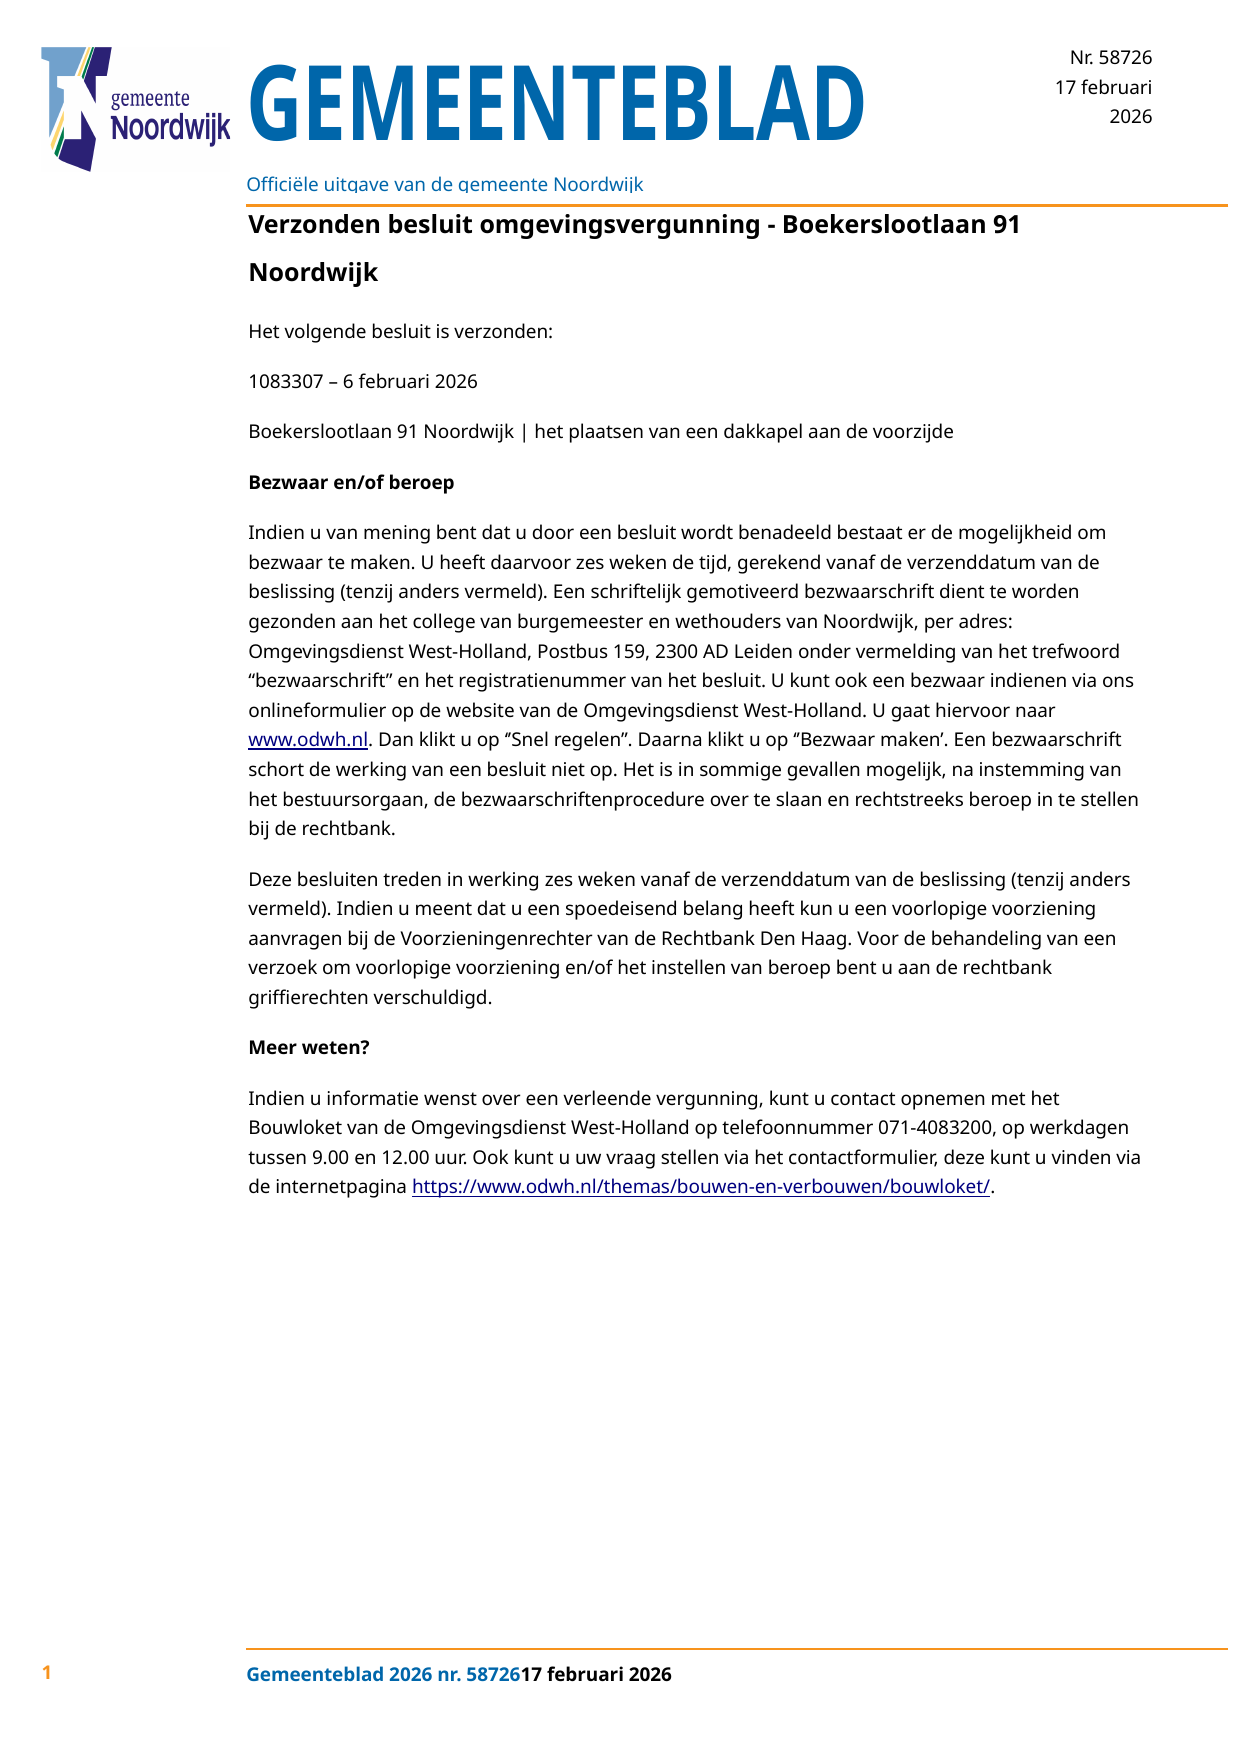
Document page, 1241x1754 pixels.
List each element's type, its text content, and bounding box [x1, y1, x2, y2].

text Deze besluiten treden in werking zes weken vanaf de verzenddatum van de beslissing (tenzij anders vermeld). Indien u meent dat u een spoedeisend belang heeft kun u een voorlopige voorziening aanvragen bij de Voorzieningenrechter van de Rechtbank Den Haag. Voor de behandeling van een verzoek om voorlopige voorziening en/of het instellen van beroep bent u aan de rechtbank griffierechten verschuldigd. [248, 866, 1152, 1010]
text Verzonden besluit omgevingsvergunning - Boekerslootlaan 91 Noordwijk [248, 207, 1152, 288]
text Indien u informatie wenst over een verleende vergunning, kunt u contact opnemen met het Bouwloket van de Omgevingsdienst West-Holland op telefoonnummer 071-4083200, op werkdagen tussen 9.00 en 12.00 uur. Ook kunt u uw vraag stellen via het contactformulier, deze kunt u vinden via de internetpagina https://www.odwh.nl/themas/bouwen-en-verbouwen/bouwloket/. [248, 1085, 1152, 1199]
text 1083307 – 6 februari 2026 [248, 368, 1152, 394]
text Bezwaar en/of beroep [248, 469, 1152, 495]
text Indien u van mening bent dat u door een besluit wordt benadeeld bestaat er de mogelijkheid om bezwaar te maken. U heeft daarvoor zes weken de tijd, gerekend vanaf de verzenddatum van de beslissing (tenzij anders vermeld). Een schriftelijk gemotiveerd bezwaarschrift dient te worden gezonden aan het college van burgemeester en wethouders van Noordwijk, per adres: Omgevingsdienst West-Holland, Postbus 159, 2300 AD Leiden onder vermelding van het trefwoord “bezwaarschrift” en het registratienummer van het besluit. U kunt ook een bezwaar indienen via ons onlineformulier op de website van de Omgevingsdienst West-Holland. U gaat hiervoor naar www.odwh.nl. Dan klikt u op ‘’Snel regelen”. Daarna klikt u op ‘’Bezwaar maken’. Een bezwaarschrift schort de werking van een besluit niet op. Het is in sommige gevallen mogelijk, na instemming van het bestuursorgaan, de bezwaarschriftenprocedure over te slaan en rechtstreeks beroep in te stellen bij de rechtbank. [248, 519, 1152, 841]
text Het volgende besluit is verzonden: [248, 318, 1152, 344]
text Boekerslootlaan 91 Noordwijk | het plaatsen van een dakkapel aan de voorzijde [248, 419, 1152, 444]
text Meer weten? [248, 1034, 1152, 1060]
picture [41, 47, 231, 172]
